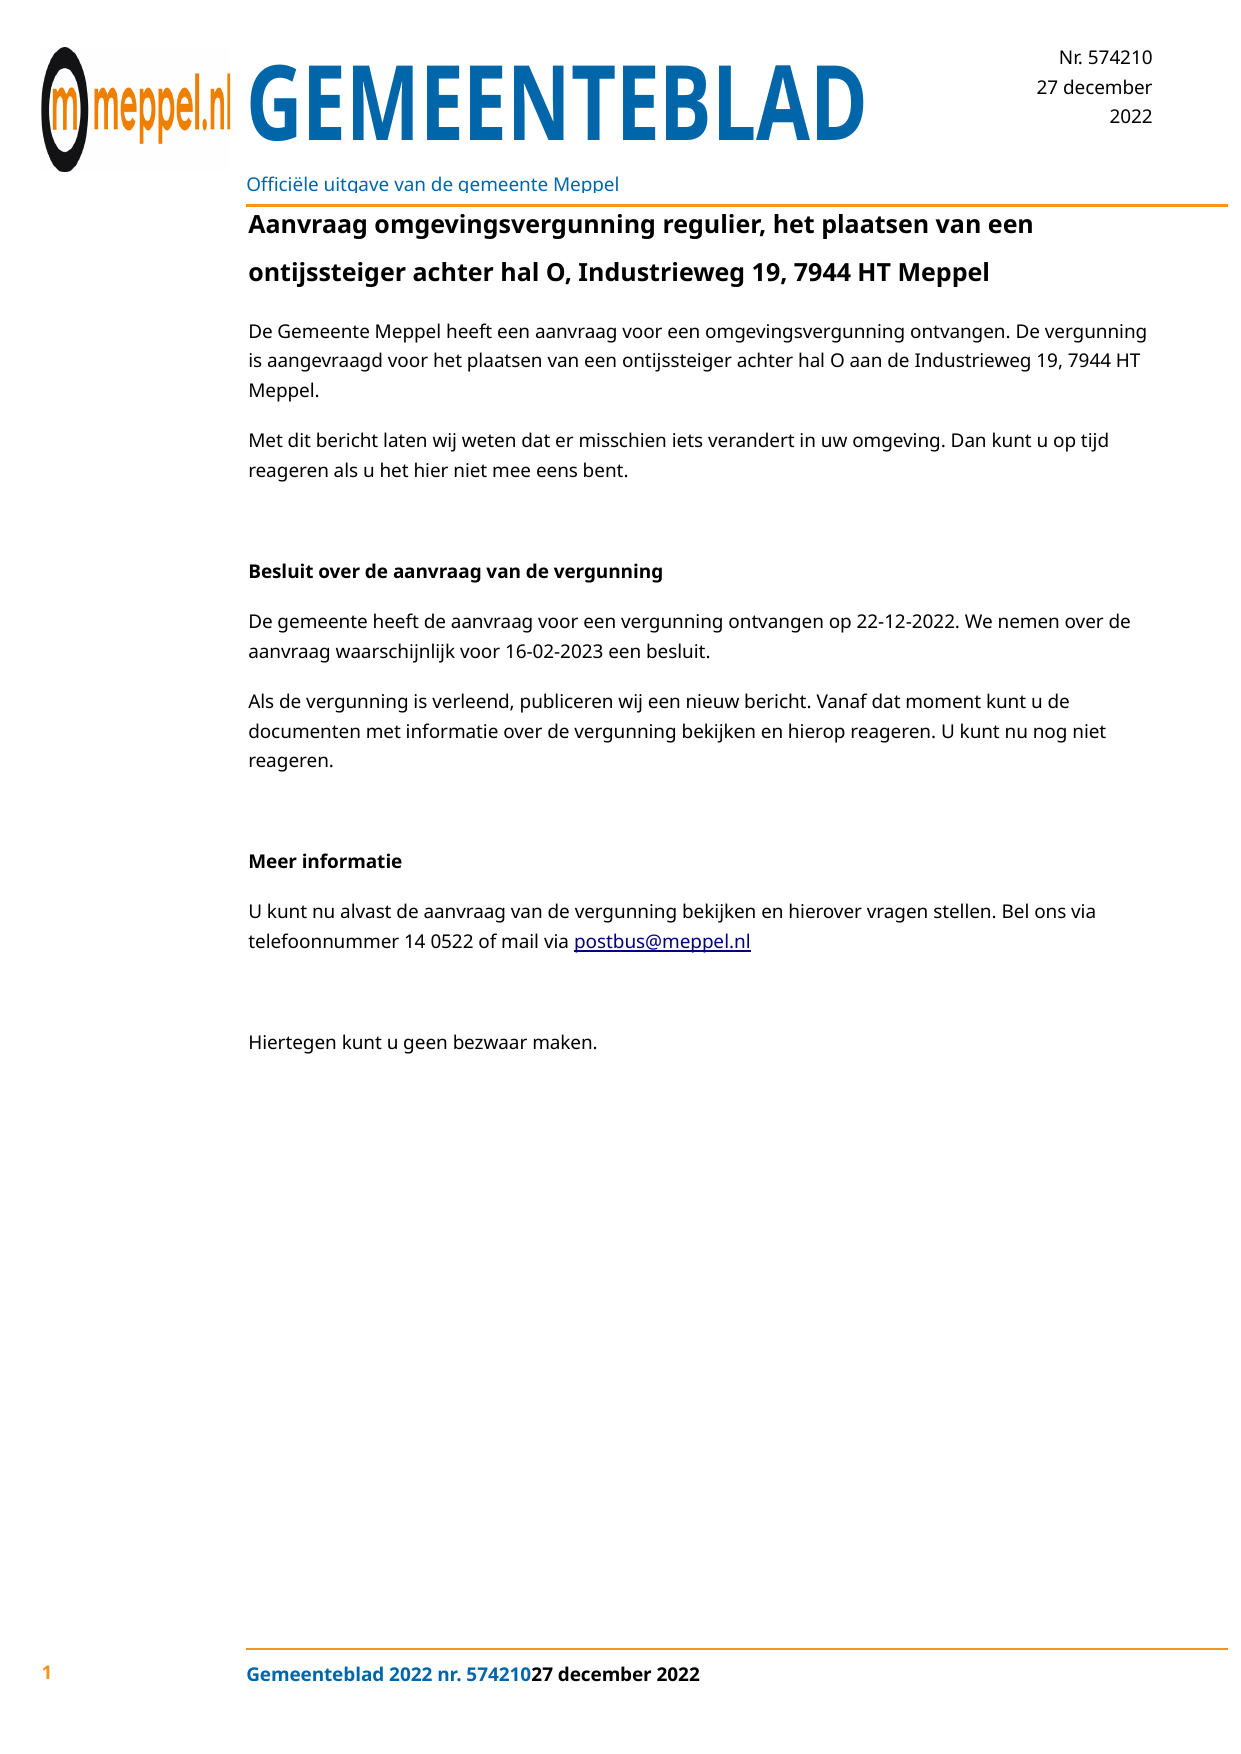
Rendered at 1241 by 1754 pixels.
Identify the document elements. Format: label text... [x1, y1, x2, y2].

text De gemeente heeft de aanvraag voor een vergunning ontvangen op 22-12-2022. We nemen over de aanvraag waarschijnlijk voor 16-02-2023 een besluit. [248, 608, 1152, 664]
text U kunt nu alvast de aanvraag van de vergunning bekijken en hierover vragen stellen. Bel ons via telefoonnummer 14 0522 of mail via postbus@meppel.nl [248, 899, 1152, 954]
text Aanvraag omgevingsvergunning regulier, het plaatsen van een ontijssteiger achter hal O, Industrieweg 19, 7944 HT Meppel [248, 207, 1152, 288]
text Meer informatie [248, 848, 1152, 874]
text Met dit bericht laten wij weten dat er misschien iets verandert in uw omgeving. Dan kunt u op tijd reageren als u het hier niet mee eens bent. [248, 427, 1152, 483]
text De Gemeente Meppel heeft een aanvraag voor een omgevingsvergunning ontvangen. De vergunning is aangevraagd voor het plaatsen van een ontijssteiger achter hal O aan de Industrieweg 19, 7944 HT Meppel. [248, 318, 1152, 403]
text Als de vergunning is verleend, publiceren wij een nieuw bericht. Vanaf dat moment kunt u de documenten met informatie over de vergunning bekijken en hierop reageren. U kunt nu nog niet reageren. [248, 688, 1152, 773]
text Hiertegen kunt u geen bezwaar maken. [248, 1029, 1152, 1055]
text Besluit over de aanvraag van de vergunning [248, 558, 1152, 584]
picture [41, 47, 231, 172]
